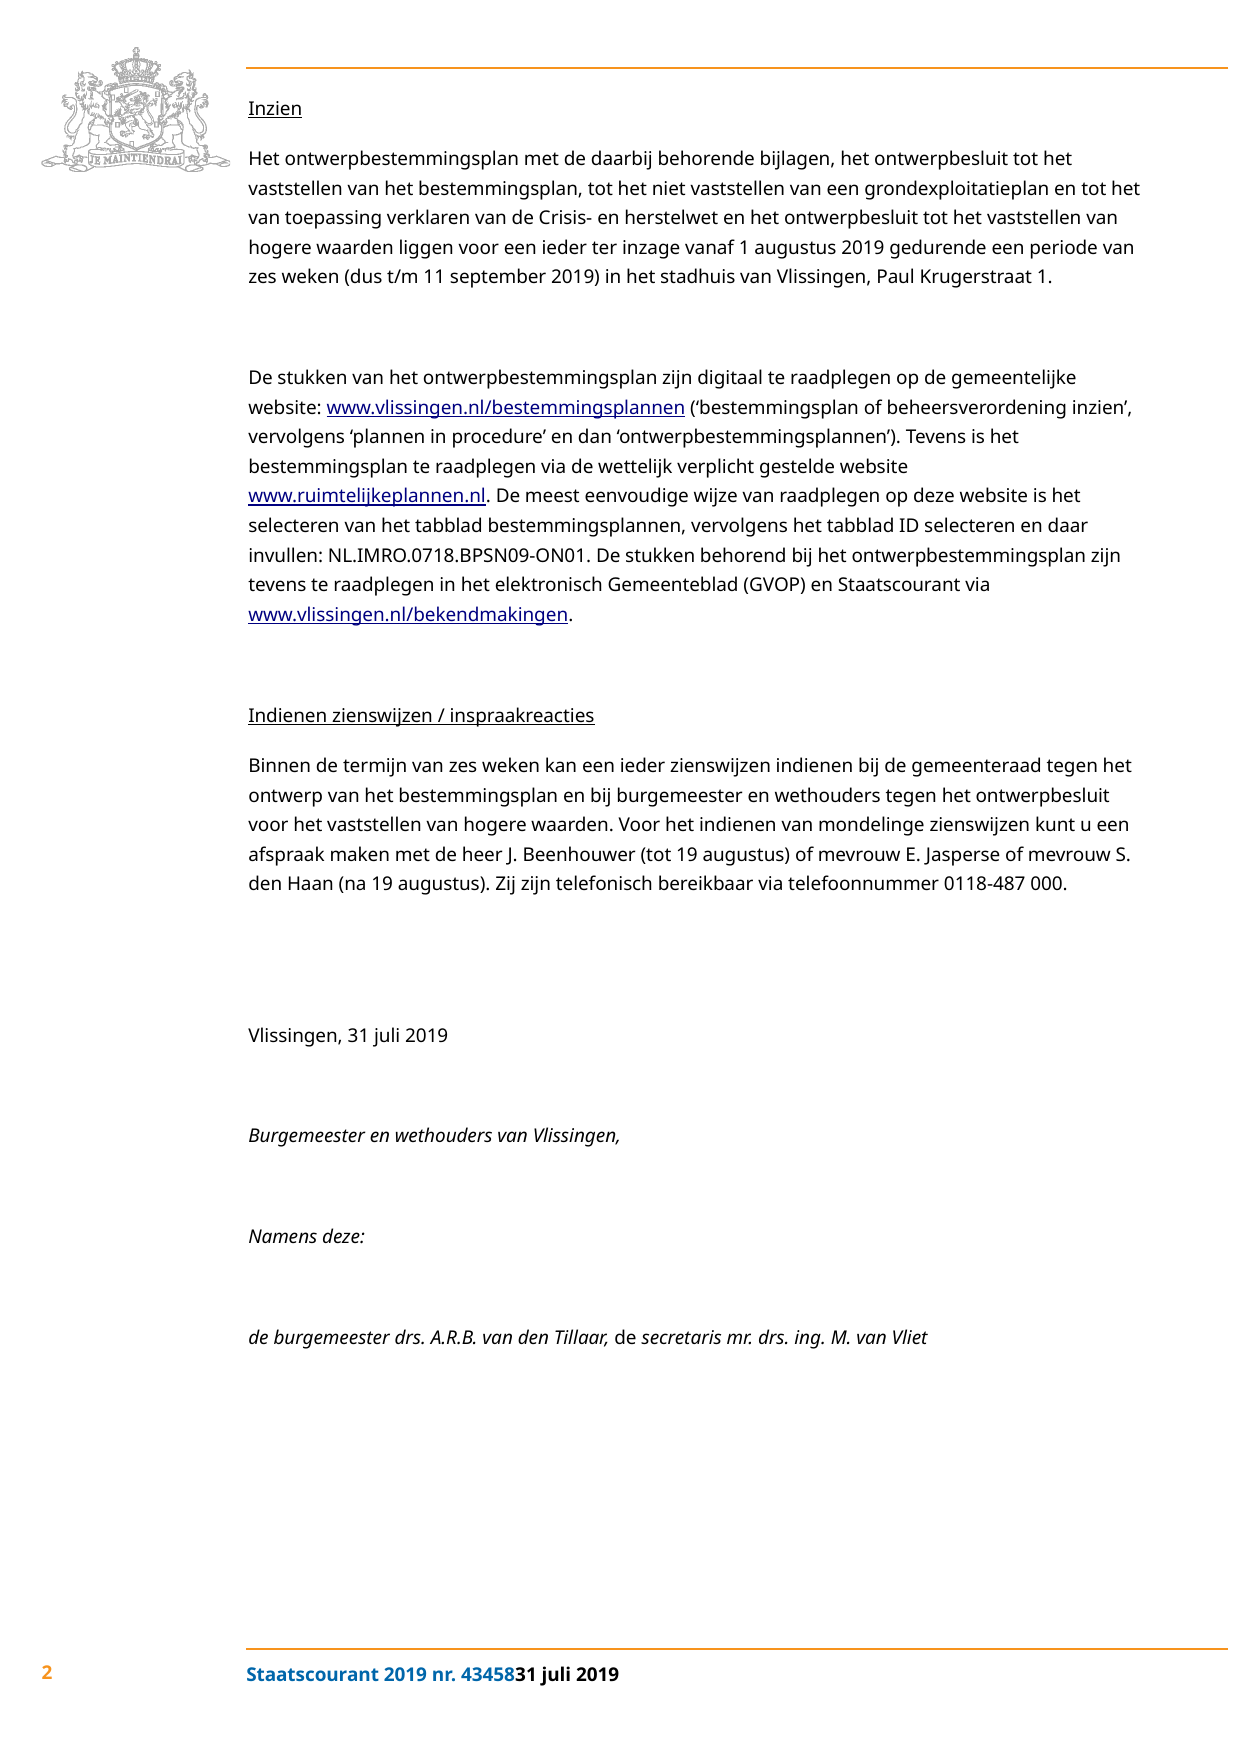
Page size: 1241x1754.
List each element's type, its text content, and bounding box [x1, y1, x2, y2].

text Vlissingen, 31 juli 2019 [248, 1022, 1152, 1048]
text de burgemeester drs. A.R.B. van den Tillaar, de secretaris mr. drs. ing. M. van Vliet [248, 1324, 1152, 1350]
text Namens deze: [248, 1223, 1152, 1249]
text Het ontwerpbestemmingsplan met de daarbij behorende bijlagen, het ontwerpbesluit tot het vaststellen van het bestemmingsplan, tot het niet vaststellen van een grondexploitatieplan en tot het van toepassing verklaren van de Crisis- en herstelwet en het ontwerpbesluit tot het vaststellen van hogere waarden liggen voor een ieder ter inzage vanaf 1 augustus 2019 gedurende een periode van zes weken (dus t/m 11 september 2019) in het stadhuis van Vlissingen, Paul Krugerstraat 1. [248, 145, 1152, 289]
text Burgemeester en wethouders van Vlissingen, [248, 1123, 1152, 1148]
text De stukken van het ontwerpbestemmingsplan zijn digitaal te raadplegen op de gemeentelijke website: www.vlissingen.nl/bestemmingsplannen (‘bestemmingsplan of beheersverordening inzien’, vervolgens ‘plannen in procedure’ en dan ‘ontwerpbestemmingsplannen’). Tevens is het bestemmingsplan te raadplegen via de wettelijk verplicht gestelde website www.ruimtelijkeplannen.nl. De meest eenvoudige wijze van raadplegen op deze website is het selecteren van het tabblad bestemmingsplannen, vervolgens het tabblad ID selecteren en daar invullen: NL.IMRO.0718.BPSN09-ON01. De stukken behorend bij het ontwerpbestemmingsplan zijn tevens te raadplegen in het elektronisch Gemeenteblad (GVOP) en Staatscourant via www.vlissingen.nl/bekendmakingen. [248, 364, 1152, 627]
picture [41, 47, 231, 172]
text Inzien [248, 95, 1152, 121]
text Binnen de termijn van zes weken kan een ieder zienswijzen indienen bij de gemeenteraad tegen het ontwerp van het bestemmingsplan en bij burgemeester en wethouders tegen het ontwerpbesluit voor het vaststellen van hogere waarden. Voor het indienen van mondelinge zienswijzen kunt u een afspraak maken met de heer J. Beenhouwer (tot 19 augustus) of mevrouw E. Jasperse of mevrouw S. den Haan (na 19 augustus). Zij zijn telefonisch bereikbaar via telefoonnummer 0118-487 000. [248, 752, 1152, 896]
text Indienen zienswijzen / inspraakreacties [248, 702, 1152, 728]
